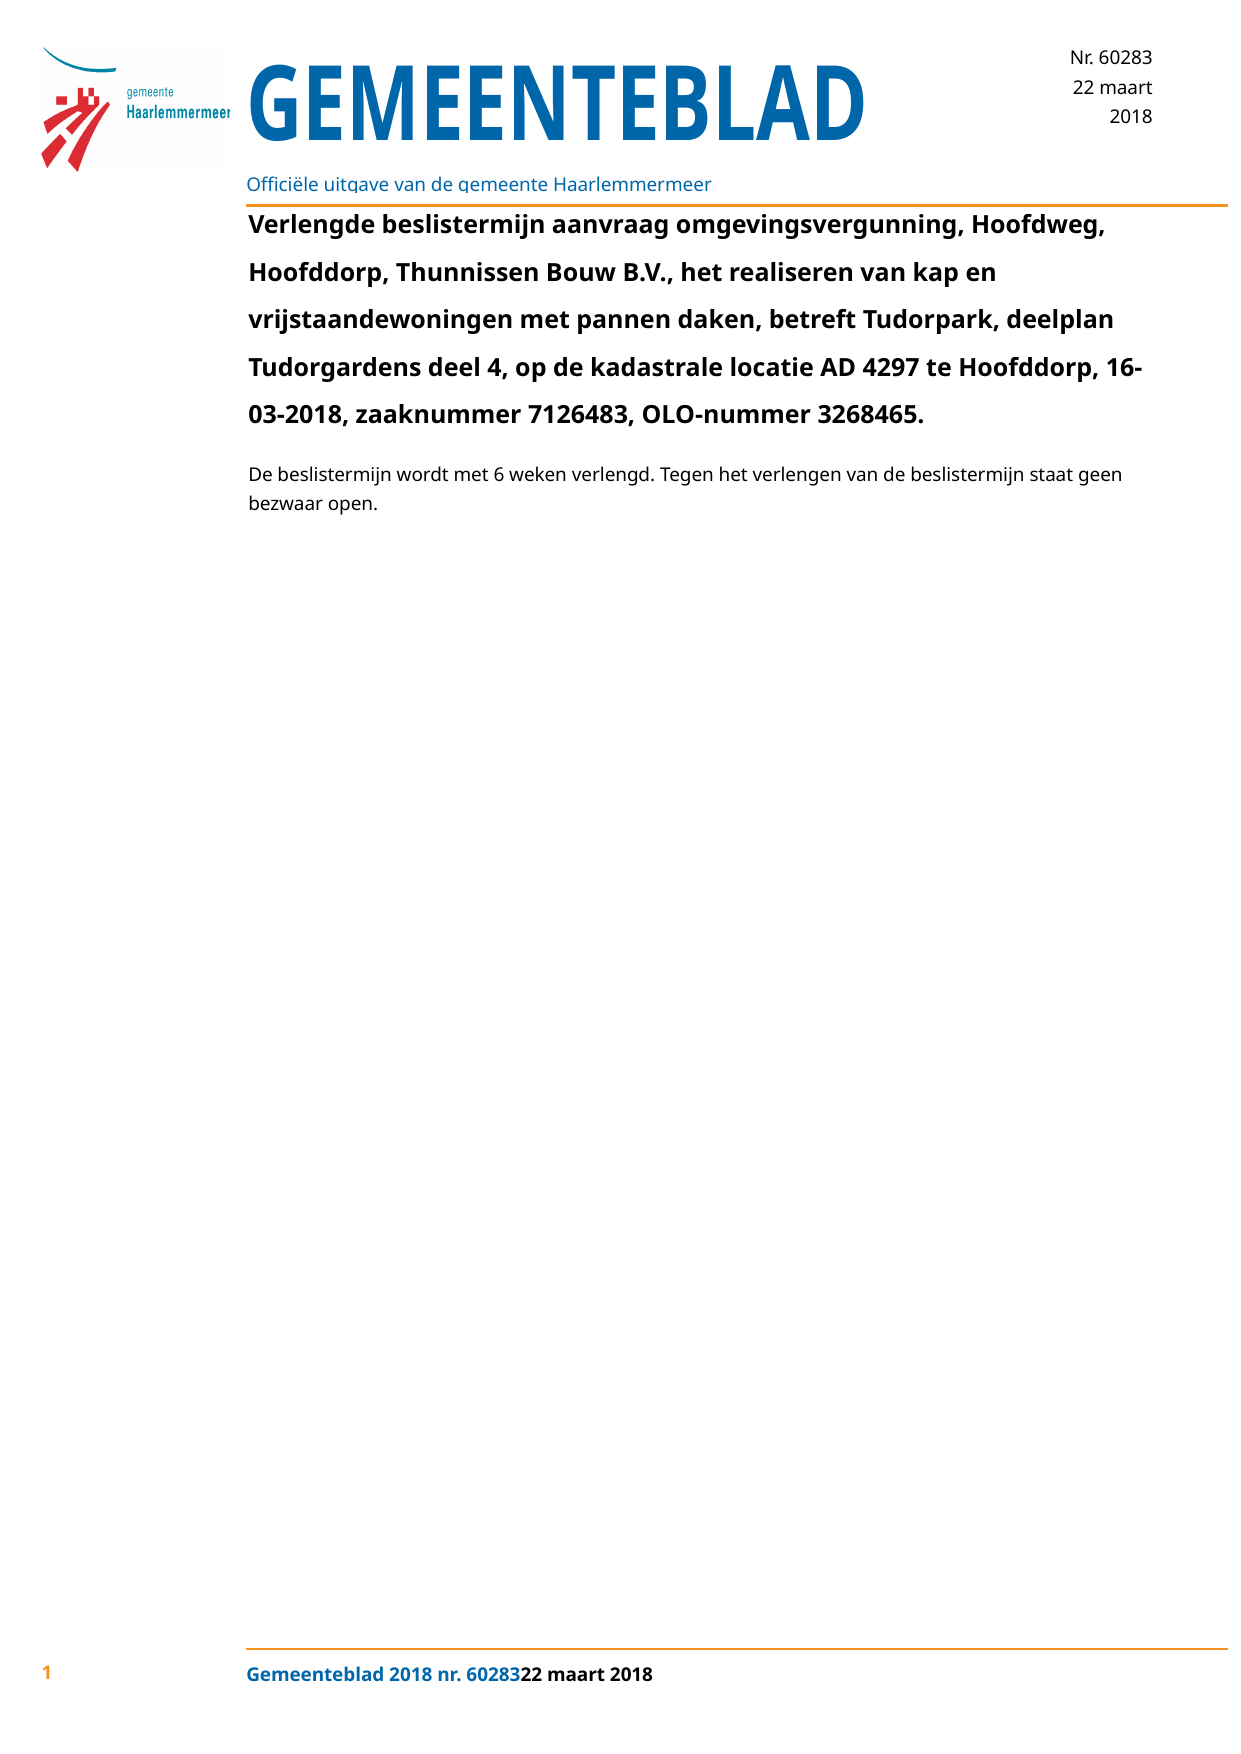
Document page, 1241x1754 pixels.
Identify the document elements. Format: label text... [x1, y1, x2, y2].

text De beslistermijn wordt met 6 weken verlengd. Tegen het verlengen van de beslistermijn staat geen bezwaar open. [248, 461, 1152, 516]
text Verlengde beslistermijn aanvraag omgevingsvergunning, Hoofdweg, Hoofddorp, Thunnissen Bouw B.V., het realiseren van kap en vrijstaandewoningen met pannen daken, betreft Tudorpark, deelplan Tudorgardens deel 4, op de kadastrale locatie AD 4297 te Hoofddorp, 16-03-2018, zaaknummer 7126483, OLO-nummer 3268465. [248, 207, 1152, 431]
picture [41, 47, 231, 172]
